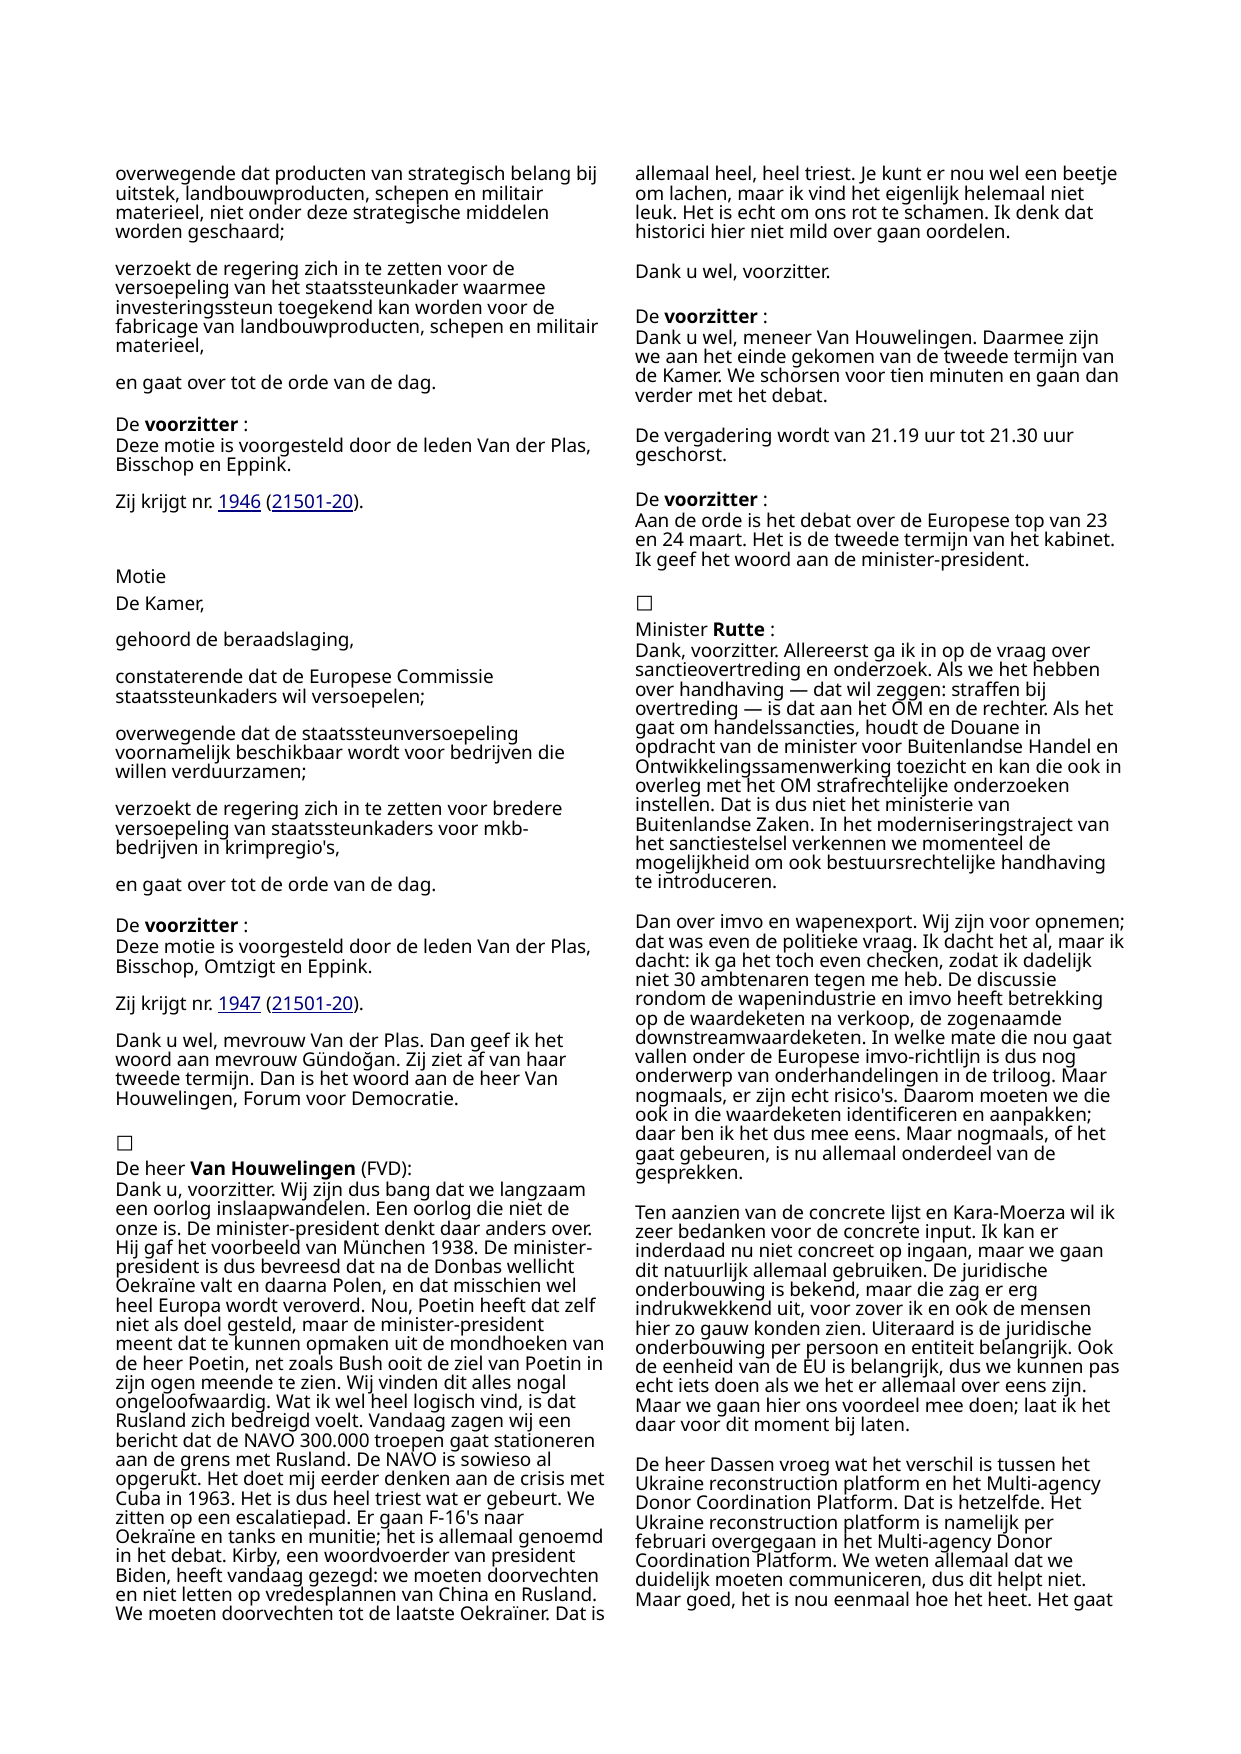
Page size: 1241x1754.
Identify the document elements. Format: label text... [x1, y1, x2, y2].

text allemaal heel, heel triest. Je kunt er nou wel een beetje om lachen, maar ik vind het eigenlijk helemaal niet leuk. Het is echt om ons rot te schamen. Ik denk dat historici hier niet mild over gaan oordelen. [635, 165, 1125, 242]
text De heer Van Houwelingen (FVD): [115, 1155, 605, 1181]
text Ten aanzien van de concrete lijst en Kara-Moerza wil ik zeer bedanken voor de concrete input. Ik kan er inderdaad nu niet concreet op ingaan, maar we gaan dit natuurlijk allemaal gebruiken. De juridische onderbouwing is bekend, maar die zag er erg indrukwekkend uit, voor zover ik en ook de mensen hier zo gauw konden zien. Uiteraard is de juridische onderbouwing per persoon en entiteit belangrijk. Ook de eenheid van de EU is belangrijk, dus we kunnen pas echt iets doen als we het er allemaal over eens zijn. Maar we gaan hier ons voordeel mee doen; laat ik het daar voor dit moment bij laten. [635, 1204, 1125, 1435]
text ⬜ [635, 591, 1125, 616]
text verzoekt de regering zich in te zetten voor bredere versoepeling van staatssteunkaders voor mkb-bedrijven in krimpregio's, [115, 800, 605, 858]
text Minister Rutte : [635, 616, 1125, 642]
text Deze motie is voorgesteld door de leden Van der Plas, Bisschop en Eppink. [115, 437, 605, 475]
text en gaat over tot de orde van de dag. [115, 374, 605, 393]
text Motie [115, 563, 605, 588]
text Dank u, voorzitter. Wij zijn dus bang dat we langzaam een oorlog inslaapwandelen. Een oorlog die niet de onze is. De minister-president denkt daar anders over. Hij gaf het voorbeeld van München 1938. De minister-president is dus bevreesd dat na de Donbas wellicht Oekraïne valt en daarna Polen, en dat misschien wel heel Europa wordt veroverd. Nou, Poetin heeft dat zelf niet als doel gesteld, maar de minister-president meent dat te kunnen opmaken uit de mondhoeken van de heer Poetin, net zoals Bush ooit de ziel van Poetin in zijn ogen meende te zien. Wij vinden dit alles nogal ongeloofwaardig. Wat ik wel heel logisch vind, is dat Rusland zich bedreigd voelt. Vandaag zagen wij een bericht dat de NAVO 300.000 troepen gaat stationeren aan de grens met Rusland. De NAVO is sowieso al opgerukt. Het doet mij eerder denken aan de crisis met Cuba in 1963. Het is dus heel triest wat er gebeurt. We zitten op een escalatiepad. Er gaan F-16's naar Oekraïne en tanks en munitie; het is allemaal genoemd in het debat. Kirby, een woordvoerder van president Biden, heeft vandaag gezegd: we moeten doorvechten en niet letten op vredesplannen van China en Rusland. We moeten doorvechten tot de laatste Oekraïner. Dat is [115, 1181, 605, 1624]
text Zij krijgt nr. 1947 (21501-20). [115, 995, 605, 1014]
text ⬜ [115, 1130, 605, 1155]
text Dank u wel, voorzitter. [635, 263, 1125, 282]
text De Kamer, [115, 594, 605, 614]
text De voorzitter : [635, 303, 1125, 329]
text Dan over imvo en wapenexport. Wij zijn voor opnemen; dat was even de politieke vraag. Ik dacht het al, maar ik dacht: ik ga het toch even checken, zodat ik dadelijk niet 30 ambtenaren tegen me heb. De discussie rondom de wapenindustrie en imvo heeft betrekking op de waardeketen na verkoop, de zogenaamde downstreamwaardeketen. In welke mate die nou gaat vallen onder de Europese imvo-richtlijn is dus nog onderwerp van onderhandelingen in de triloog. Maar nogmaals, er zijn echt risico's. Daarom moeten we die ook in die waardeketen identificeren en aanpakken; daar ben ik het dus mee eens. Maar nogmaals, of het gaat gebeuren, is nu allemaal onderdeel van de gesprekken. [635, 913, 1125, 1183]
text overwegende dat producten van strategisch belang bij uitstek, landbouwproducten, schepen en militair materieel, niet onder deze strategische middelen worden geschaard; [115, 165, 605, 242]
text De voorzitter : [635, 486, 1125, 512]
text en gaat over tot de orde van de dag. [115, 876, 605, 895]
text De voorzitter : [115, 913, 605, 938]
text Aan de orde is het debat over de Europese top van 23 en 24 maart. Het is de tweede termijn van het kabinet. Ik geef het woord aan de minister-president. [635, 512, 1125, 570]
text verzoekt de regering zich in te zetten voor de versoepeling van het staatssteunkader waarmee investeringssteun toegekend kan worden voor de fabricage van landbouwproducten, schepen en militair materieel, [115, 260, 605, 356]
text gehoord de beraadslaging, [115, 631, 605, 651]
text De voorzitter : [115, 411, 605, 437]
text De vergadering wordt van 21.19 uur tot 21.30 uur geschorst. [635, 427, 1125, 465]
text De heer Dassen vroeg wat het verschil is tussen het Ukraine reconstruction platform en het Multi-agency Donor Coordination Platform. Dat is hetzelfde. Het Ukraine reconstruction platform is namelijk per februari overgegaan in het Multi-agency Donor Coordination Platform. We weten allemaal dat we duidelijk moeten communiceren, dus dit helpt niet. Maar goed, het is nou eenmaal hoe het heet. Het gaat [635, 1456, 1125, 1610]
text Dank, voorzitter. Allereerst ga ik in op de vraag over sanctieovertreding en onderzoek. Als we het hebben over handhaving — dat wil zeggen: straffen bij overtreding — is dat aan het OM en de rechter. Als het gaat om handelssancties, houdt de Douane in opdracht van de minister voor Buitenlandse Handel en Ontwikkelingssamenwerking toezicht en kan die ook in overleg met het OM strafrechtelijke onderzoeken instellen. Dat is dus niet het ministerie van Buitenlandse Zaken. In het moderniseringstraject van het sanctiestelsel verkennen we momenteel de mogelijkheid om ook bestuursrechtelijke handhaving te introduceren. [635, 642, 1125, 893]
text Deze motie is voorgesteld door de leden Van der Plas, Bisschop, Omtzigt en Eppink. [115, 938, 605, 977]
text Zij krijgt nr. 1946 (21501-20). [115, 493, 605, 512]
text constaterende dat de Europese Commissie staatssteunkaders wil versoepelen; [115, 668, 605, 707]
text Dank u wel, mevrouw Van der Plas. Dan geef ik het woord aan mevrouw Gündoğan. Zij ziet af van haar tweede termijn. Dan is het woord aan de heer Van Houwelingen, Forum voor Democratie. [115, 1032, 605, 1109]
text Dank u wel, meneer Van Houwelingen. Daarmee zijn we aan het einde gekomen van de tweede termijn van de Kamer. We schorsen voor tien minuten en gaan dan verder met het debat. [635, 329, 1125, 406]
text overwegende dat de staatssteunversoepeling voornamelijk beschikbaar wordt voor bedrijven die willen verduurzamen; [115, 725, 605, 782]
